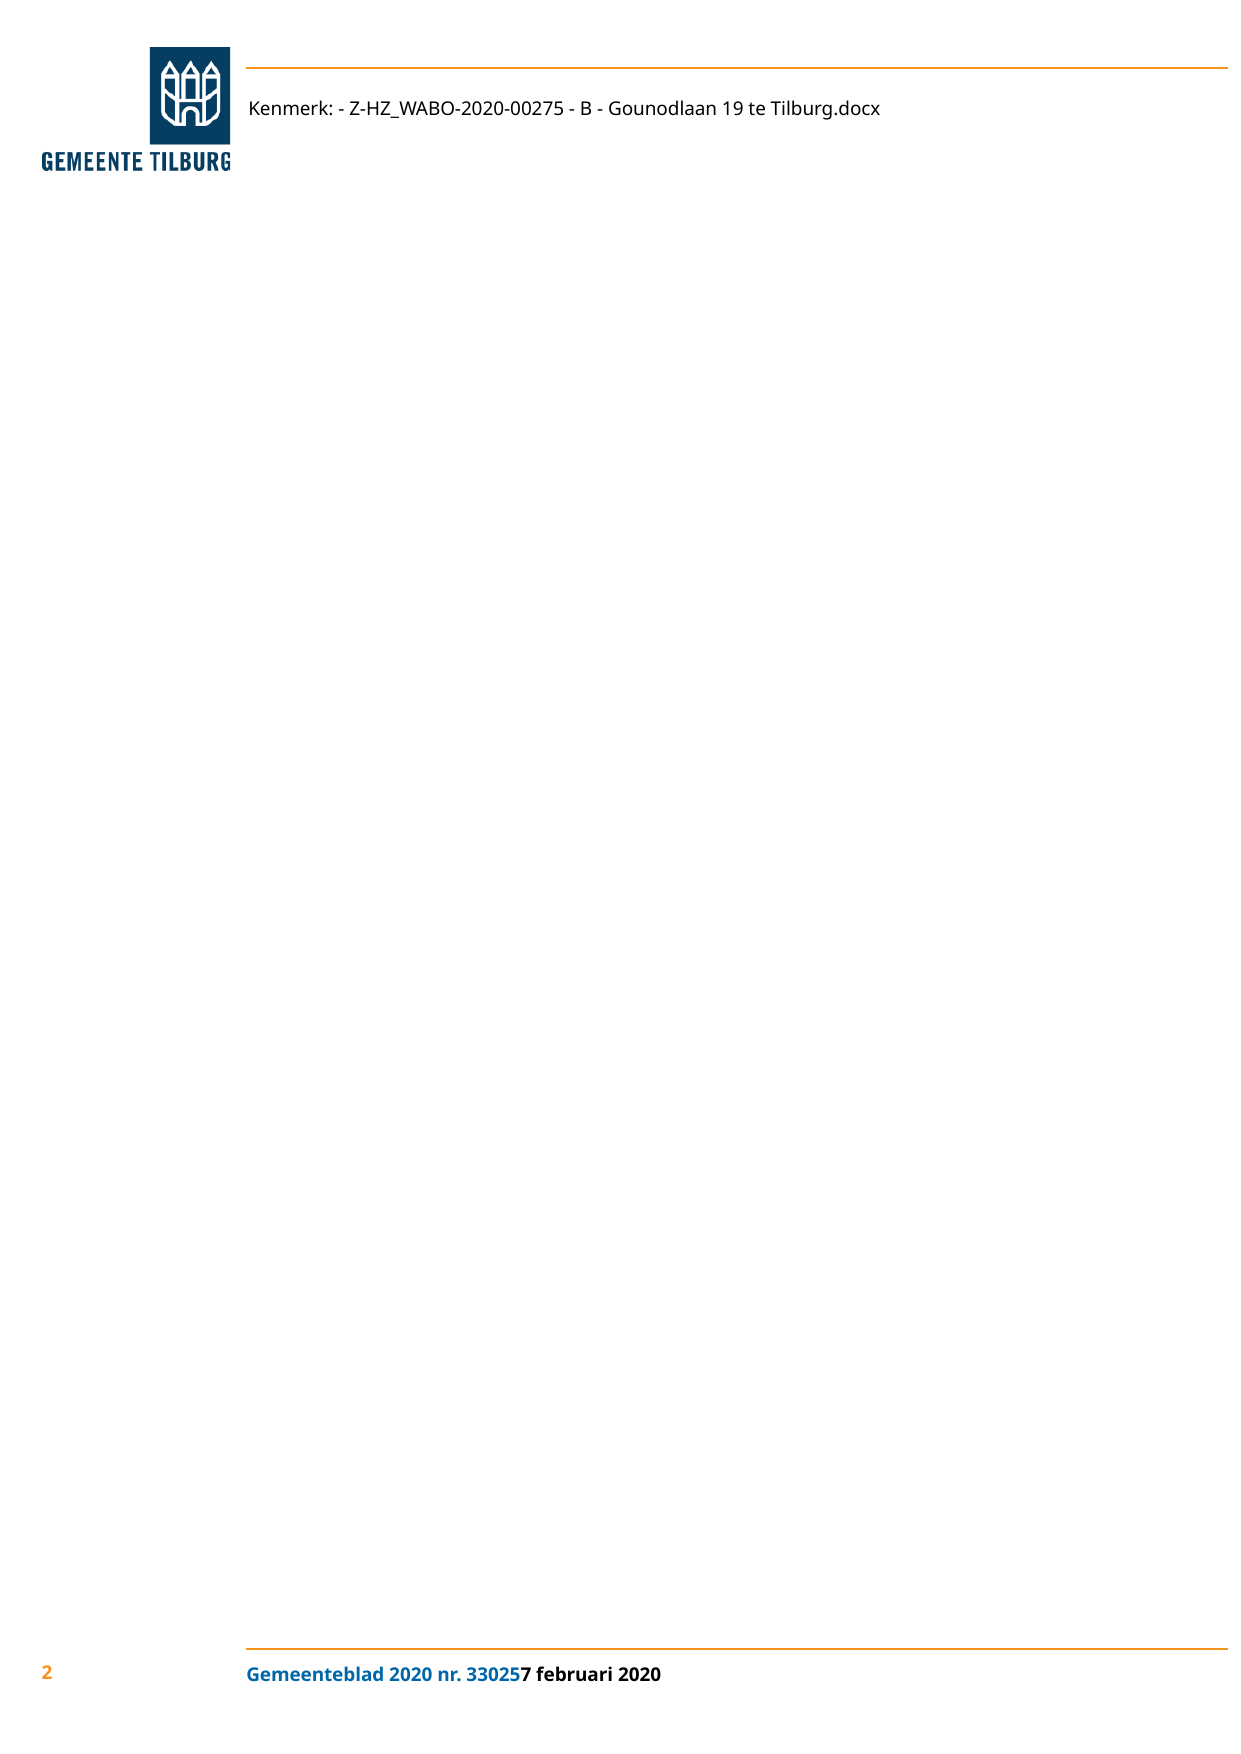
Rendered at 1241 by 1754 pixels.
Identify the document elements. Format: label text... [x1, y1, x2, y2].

text Kenmerk: - Z-HZ_WABO-2020-00275 - B - Gounodlaan 19 te Tilburg.docx [248, 95, 1152, 121]
picture [41, 47, 231, 172]
